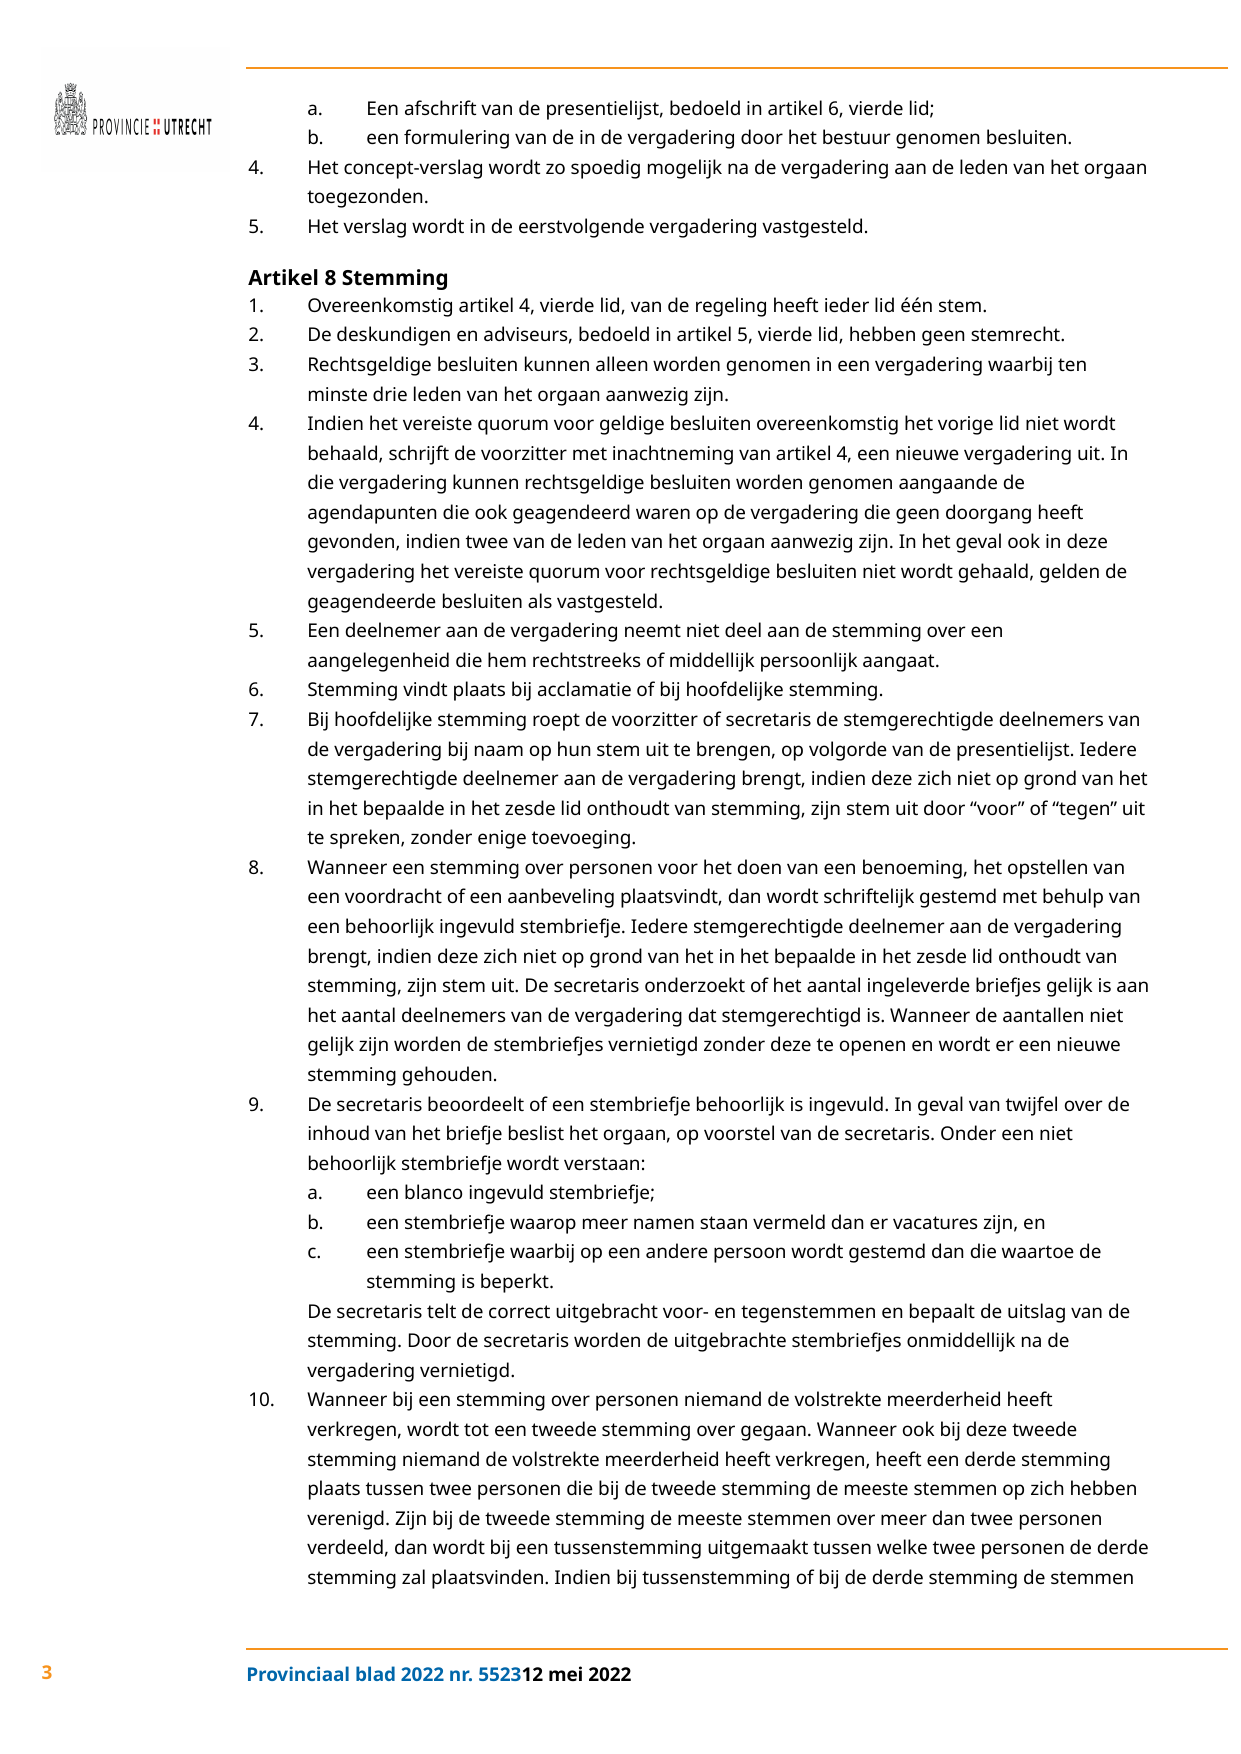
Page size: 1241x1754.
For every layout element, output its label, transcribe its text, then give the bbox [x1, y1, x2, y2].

list een blanco ingevuld stembriefje; [307, 1179, 1152, 1205]
list Stemming vindt plaats bij acclamatie of bij hoofdelijke stemming. [248, 677, 1152, 702]
list Een afschrift van de presentielijst, bedoeld in artikel 6, vierde lid; [307, 95, 1152, 121]
list een stembriefje waarbij op een andere persoon wordt gestemd dan die waartoe de stemming is beperkt. [307, 1239, 1152, 1294]
list Overeenkomstig artikel 4, vierde lid, van de regeling heeft ieder lid één stem. [248, 292, 1152, 318]
list De deskundigen en adviseurs, bedoeld in artikel 5, vierde lid, hebben geen stemrecht. [248, 322, 1152, 347]
list Indien het vereiste quorum voor geldige besluiten overeenkomstig het vorige lid niet wordt behaald, schrijft de voorzitter met inachtneming van artikel 4, een nieuwe vergadering uit. In die vergadering kunnen rechtsgeldige besluiten worden genomen aangaande de agendapunten die ook geagendeerd waren op de vergadering die geen doorgang heeft gevonden, indien twee van de leden van het orgaan aanwezig zijn. In het geval ook in deze vergadering het vereiste quorum voor rechtsgeldige besluiten niet wordt gehaald, gelden de geagendeerde besluiten als vastgesteld. [248, 410, 1152, 613]
list Bij hoofdelijke stemming roept de voorzitter of secretaris de stemgerechtigde deelnemers van de vergadering bij naam op hun stem uit te brengen, op volgorde van de presentielijst. Iedere stemgerechtigde deelnemer aan de vergadering brengt, indien deze zich niet op grond van het in het bepaalde in het zesde lid onthoudt van stemming, zijn stem uit door “voor” of “tegen” uit te spreken, zonder enige toevoeging. [248, 706, 1152, 850]
text Artikel 8 Stemming [248, 263, 1152, 292]
list een stembriefje waarop meer namen staan vermeld dan er vacatures zijn, en [307, 1209, 1152, 1235]
list Het concept-verslag wordt zo spoedig mogelijk na de vergadering aan de leden van het orgaan toegezonden. [248, 154, 1152, 209]
list De secretaris beoordeelt of een stembriefje behoorlijk is ingevuld. In geval van twijfel over de inhoud van het briefje beslist het orgaan, op voorstel van de secretaris. Onder een niet behoorlijk stembriefje wordt verstaan: [248, 1091, 1152, 1176]
list Een deelnemer aan de vergadering neemt niet deel aan de stemming over een aangelegenheid die hem rechtstreeks of middellijk persoonlijk aangaat. [248, 617, 1152, 673]
list Rechtsgeldige besluiten kunnen alleen worden genomen in een vergadering waarbij ten minste drie leden van het orgaan aanwezig zijn. [248, 351, 1152, 406]
list Wanneer een stemming over personen voor het doen van een benoeming, het opstellen van een voordracht of een aanbeveling plaatsvindt, dan wordt schriftelijk gestemd met behulp van een behoorlijk ingevuld stembriefje. Iedere stemgerechtigde deelnemer aan de vergadering brengt, indien deze zich niet op grond van het in het bepaalde in het zesde lid onthoudt van stemming, zijn stem uit. De secretaris onderzoekt of het aantal ingeleverde briefjes gelijk is aan het aantal deelnemers van de vergadering dat stemgerechtigd is. Wanneer de aantallen niet gelijk zijn worden de stembriefjes vernietigd zonder deze te openen en wordt er een nieuwe stemming gehouden. [248, 854, 1152, 1087]
list Het verslag wordt in de eerstvolgende vergadering vastgesteld. [248, 213, 1152, 239]
list een formulering van de in de vergadering door het bestuur genomen besluiten. [307, 124, 1152, 150]
list Wanneer bij een stemming over personen niemand de volstrekte meerderheid heeft verkregen, wordt tot een tweede stemming over gegaan. Wanneer ook bij deze tweede stemming niemand de volstrekte meerderheid heeft verkregen, heeft een derde stemming plaats tussen twee personen die bij de tweede stemming de meeste stemmen op zich hebben verenigd. Zijn bij de tweede stemming de meeste stemmen over meer dan twee personen verdeeld, dan wordt bij een tussenstemming uitgemaakt tussen welke twee personen de derde stemming zal plaatsvinden. Indien bij tussenstemming of bij de derde stemming de stemmen [248, 1387, 1152, 1590]
list De secretaris telt de correct uitgebracht voor- en tegenstemmen en bepaalt de uitslag van de stemming. Door de secretaris worden de uitgebrachte stembriefjes onmiddellijk na de vergadering vernietigd. [248, 1298, 1152, 1383]
picture [41, 47, 231, 172]
